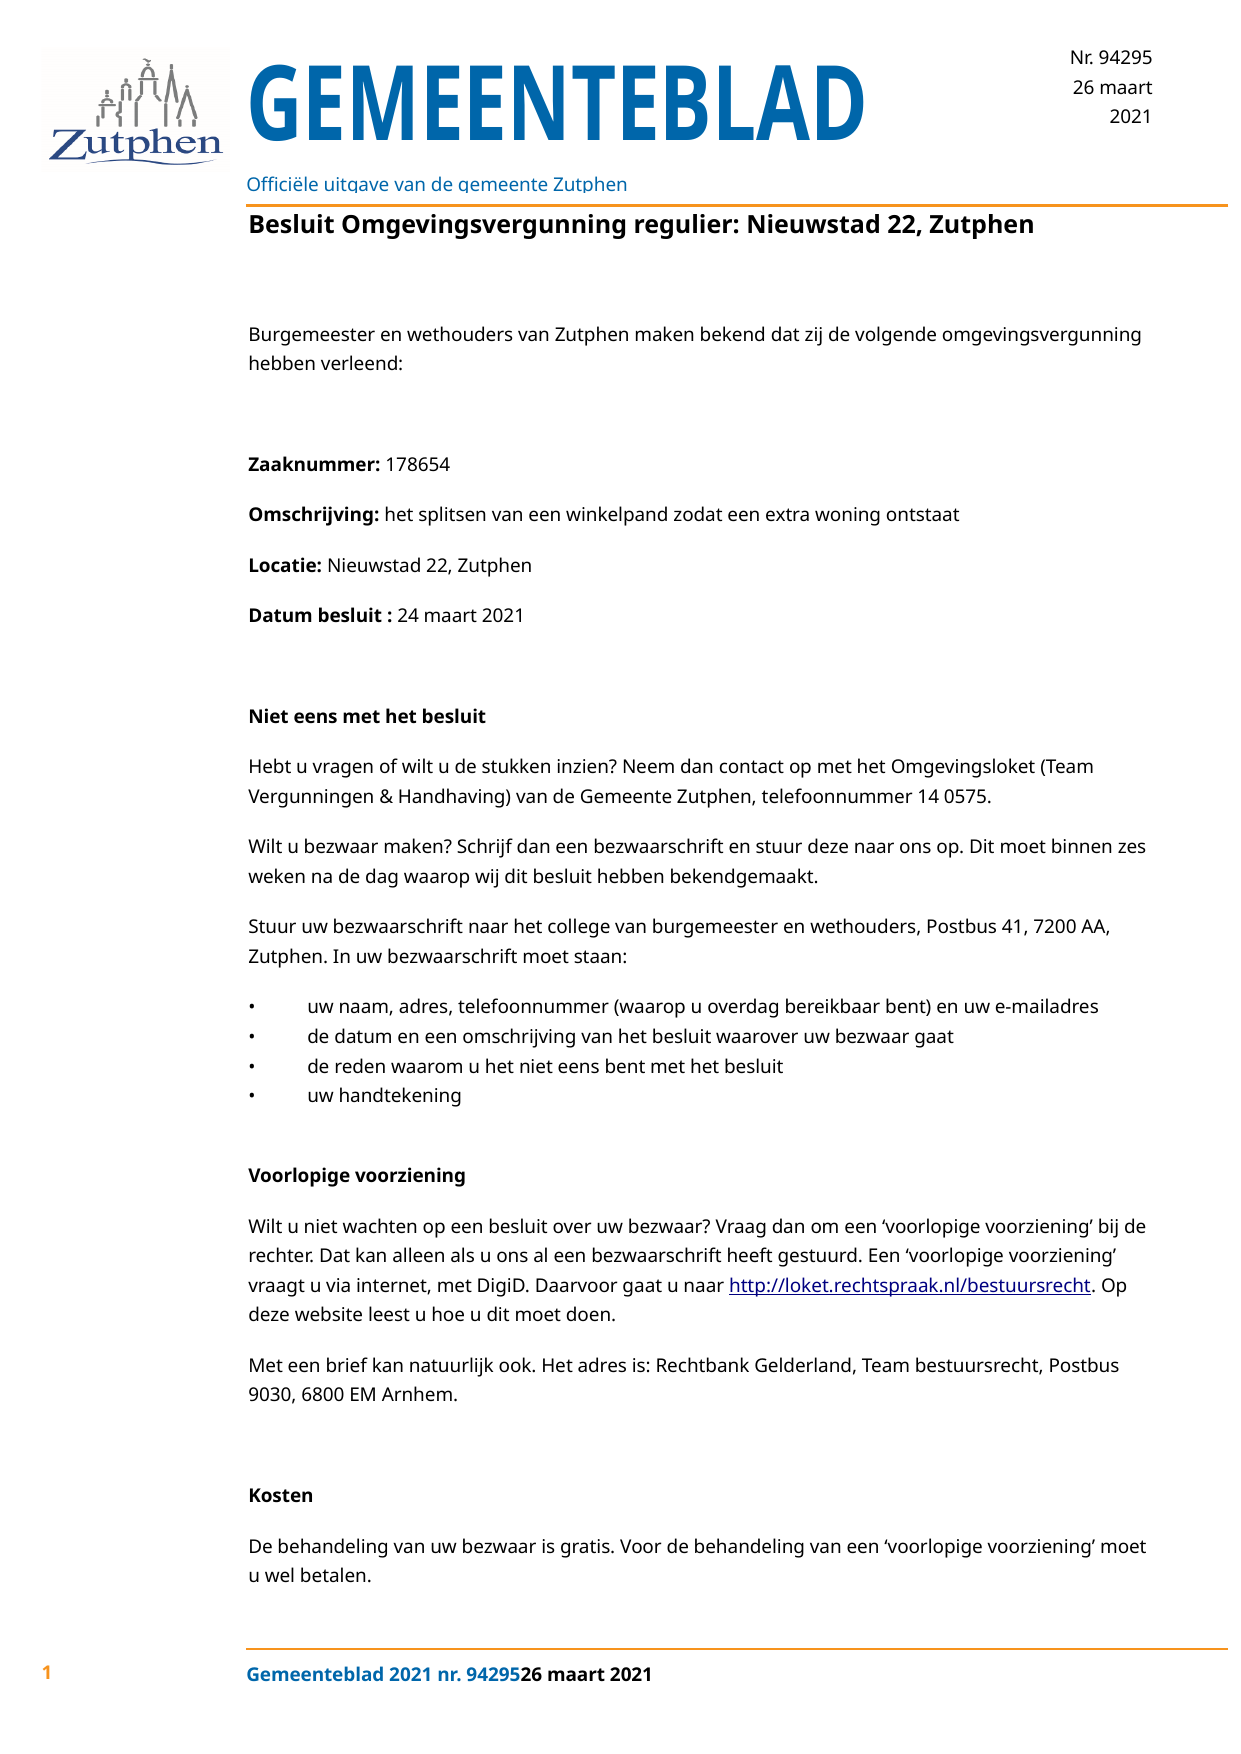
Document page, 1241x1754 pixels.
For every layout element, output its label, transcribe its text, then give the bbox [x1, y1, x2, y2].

list de datum en een omschrijving van het besluit waarover uw bezwaar gaat [248, 1023, 1152, 1049]
text Met een brief kan natuurlijk ook. Het adres is: Rechtbank Gelderland, Team bestuursrecht, Postbus 9030, 6800 EM Arnhem. [248, 1352, 1152, 1407]
text Voorlopige voorziening [248, 1162, 1152, 1188]
text Stuur uw bezwaarschrift naar het college van burgemeester en wethouders, Postbus 41, 7200 AA, Zutphen. In uw bezwaarschrift moet staan: [248, 914, 1152, 969]
picture [41, 47, 231, 172]
list de reden waarom u het niet eens bent met het besluit [248, 1053, 1152, 1078]
text Locatie: Nieuwstad 22, Zutphen [248, 552, 1152, 578]
text Datum besluit : 24 maart 2021 [248, 602, 1152, 628]
list uw handtekening [248, 1082, 1152, 1108]
text De behandeling van uw bezwaar is gratis. Voor de behandeling van een ‘voorlopige voorziening’ moet u wel betalen. [248, 1533, 1152, 1588]
text Omschrijving: het splitsen van een winkelpand zodat een extra woning ontstaat [248, 502, 1152, 527]
text Wilt u bezwaar maken? Schrijf dan een bezwaarschrift en stuur deze naar ons op. Dit moet binnen zes weken na de dag waarop wij dit besluit hebben bekendgemaakt. [248, 834, 1152, 889]
text Kosten [248, 1482, 1152, 1508]
text Zaaknummer: 178654 [248, 451, 1152, 477]
text Burgemeester en wethouders van Zutphen maken bekend dat zij de volgende omgevingsvergunning hebben verleend: [248, 321, 1152, 376]
text Niet eens met het besluit [248, 703, 1152, 729]
text Wilt u niet wachten op een besluit over uw bezwaar? Vraag dan om een ‘voorlopige voorziening’ bij de rechter. Dat kan alleen als u ons al een bezwaarschrift heeft gestuurd. Een ‘voorlopige voorziening’ vraagt u via internet, met DigiD. Daarvoor gaat u naar http://loket.rechtspraak.nl/bestuursrecht. Op deze website leest u hoe u dit moet doen. [248, 1213, 1152, 1327]
text Besluit Omgevingsvergunning regulier: Nieuwstad 22, Zutphen [248, 207, 1152, 241]
text Hebt u vragen of wilt u de stukken inzien? Neem dan contact op met het Omgevingsloket (Team Vergunningen & Handhaving) van de Gemeente Zutphen, telefoonnummer 14 0575. [248, 754, 1152, 809]
list uw naam, adres, telefoonnummer (waarop u overdag bereikbaar bent) en uw e-mailadres [248, 994, 1152, 1019]
